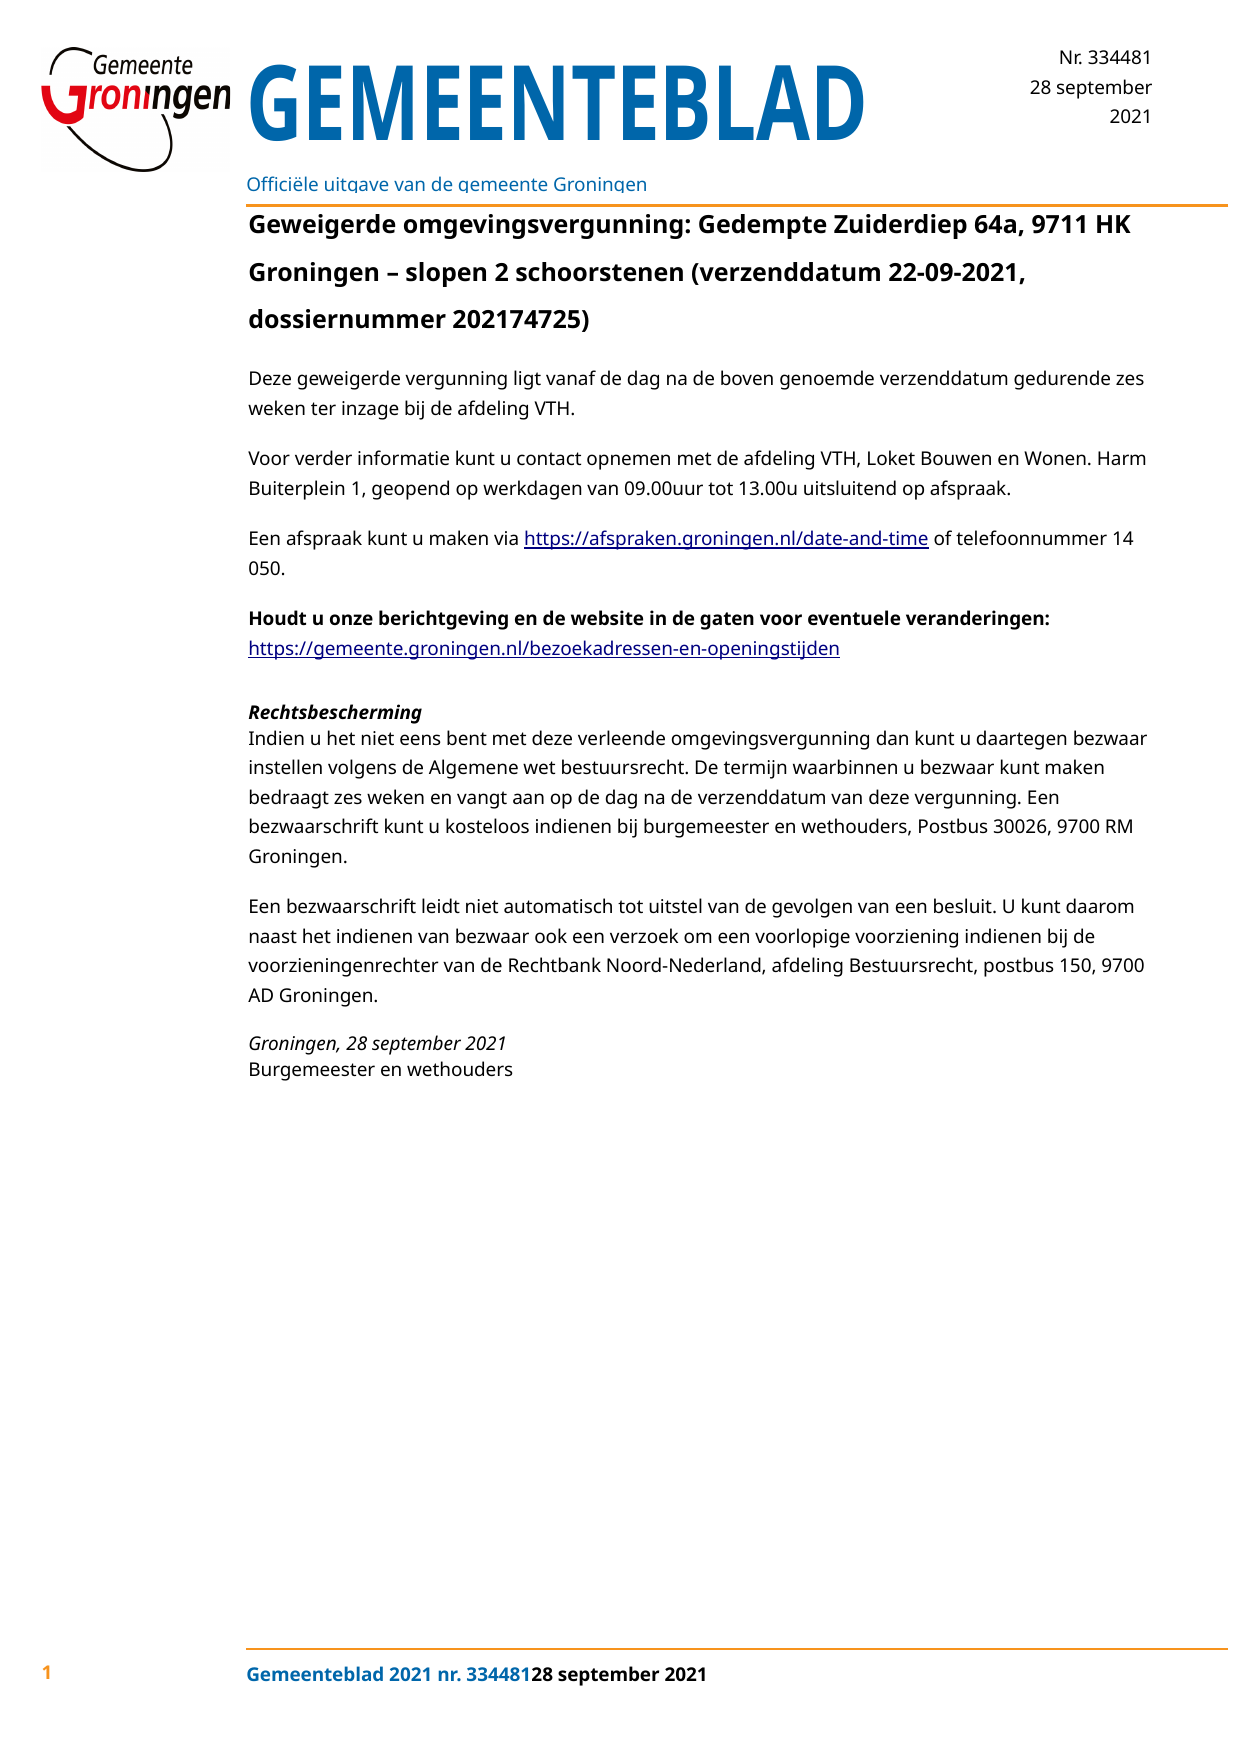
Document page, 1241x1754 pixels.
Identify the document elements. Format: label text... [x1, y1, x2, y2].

text Voor verder informatie kunt u contact opnemen met de afdeling VTH, Loket Bouwen en Wonen. Harm Buiterplein 1, geopend op werkdagen van 09.00uur tot 13.00u uitsluitend op afspraak. [248, 446, 1152, 501]
picture [41, 47, 231, 172]
text Burgemeester en wethouders [248, 1056, 1152, 1082]
text Groningen, 28 september 2021 [248, 1030, 1152, 1056]
text Geweigerde omgevingsvergunning: Gedempte Zuiderdiep 64a, 9711 HK Groningen – slopen 2 schoorstenen (verzenddatum 22-09-2021, dossiernummer 202174725) [248, 207, 1152, 336]
text Deze geweigerde vergunning ligt vanaf de dag na de boven genoemde verzenddatum gedurende zes weken ter inzage bij de afdeling VTH. [248, 366, 1152, 421]
text Houdt u onze berichtgeving en de website in de gaten voor eventuele veranderingen: https://gemeente.groningen.nl/bezoekadressen-en-openingstijden [248, 606, 1152, 661]
text Een bezwaarschrift leidt niet automatisch tot uitstel van de gevolgen van een besluit. U kunt daarom naast het indienen van bezwaar ook een verzoek om een voorlopige voorziening indienen bij de voorzieningenrechter van de Rechtbank Noord-Nederland, afdeling Bestuursrecht, postbus 150, 9700 AD Groningen. [248, 893, 1152, 1008]
text Rechtsbescherming [248, 699, 1152, 725]
text Een afspraak kunt u maken via https://afspraken.groningen.nl/date-and-time of telefoonnummer 14 050. [248, 526, 1152, 581]
text Indien u het niet eens bent met deze verleende omgevingsvergunning dan kunt u daartegen bezwaar instellen volgens de Algemene wet bestuursrecht. De termijn waarbinnen u bezwaar kunt maken bedraagt zes weken en vangt aan op de dag na de verzenddatum van deze vergunning. Een bezwaarschrift kunt u kosteloos indienen bij burgemeester en wethouders, Postbus 30026, 9700 RM Groningen. [248, 725, 1152, 869]
